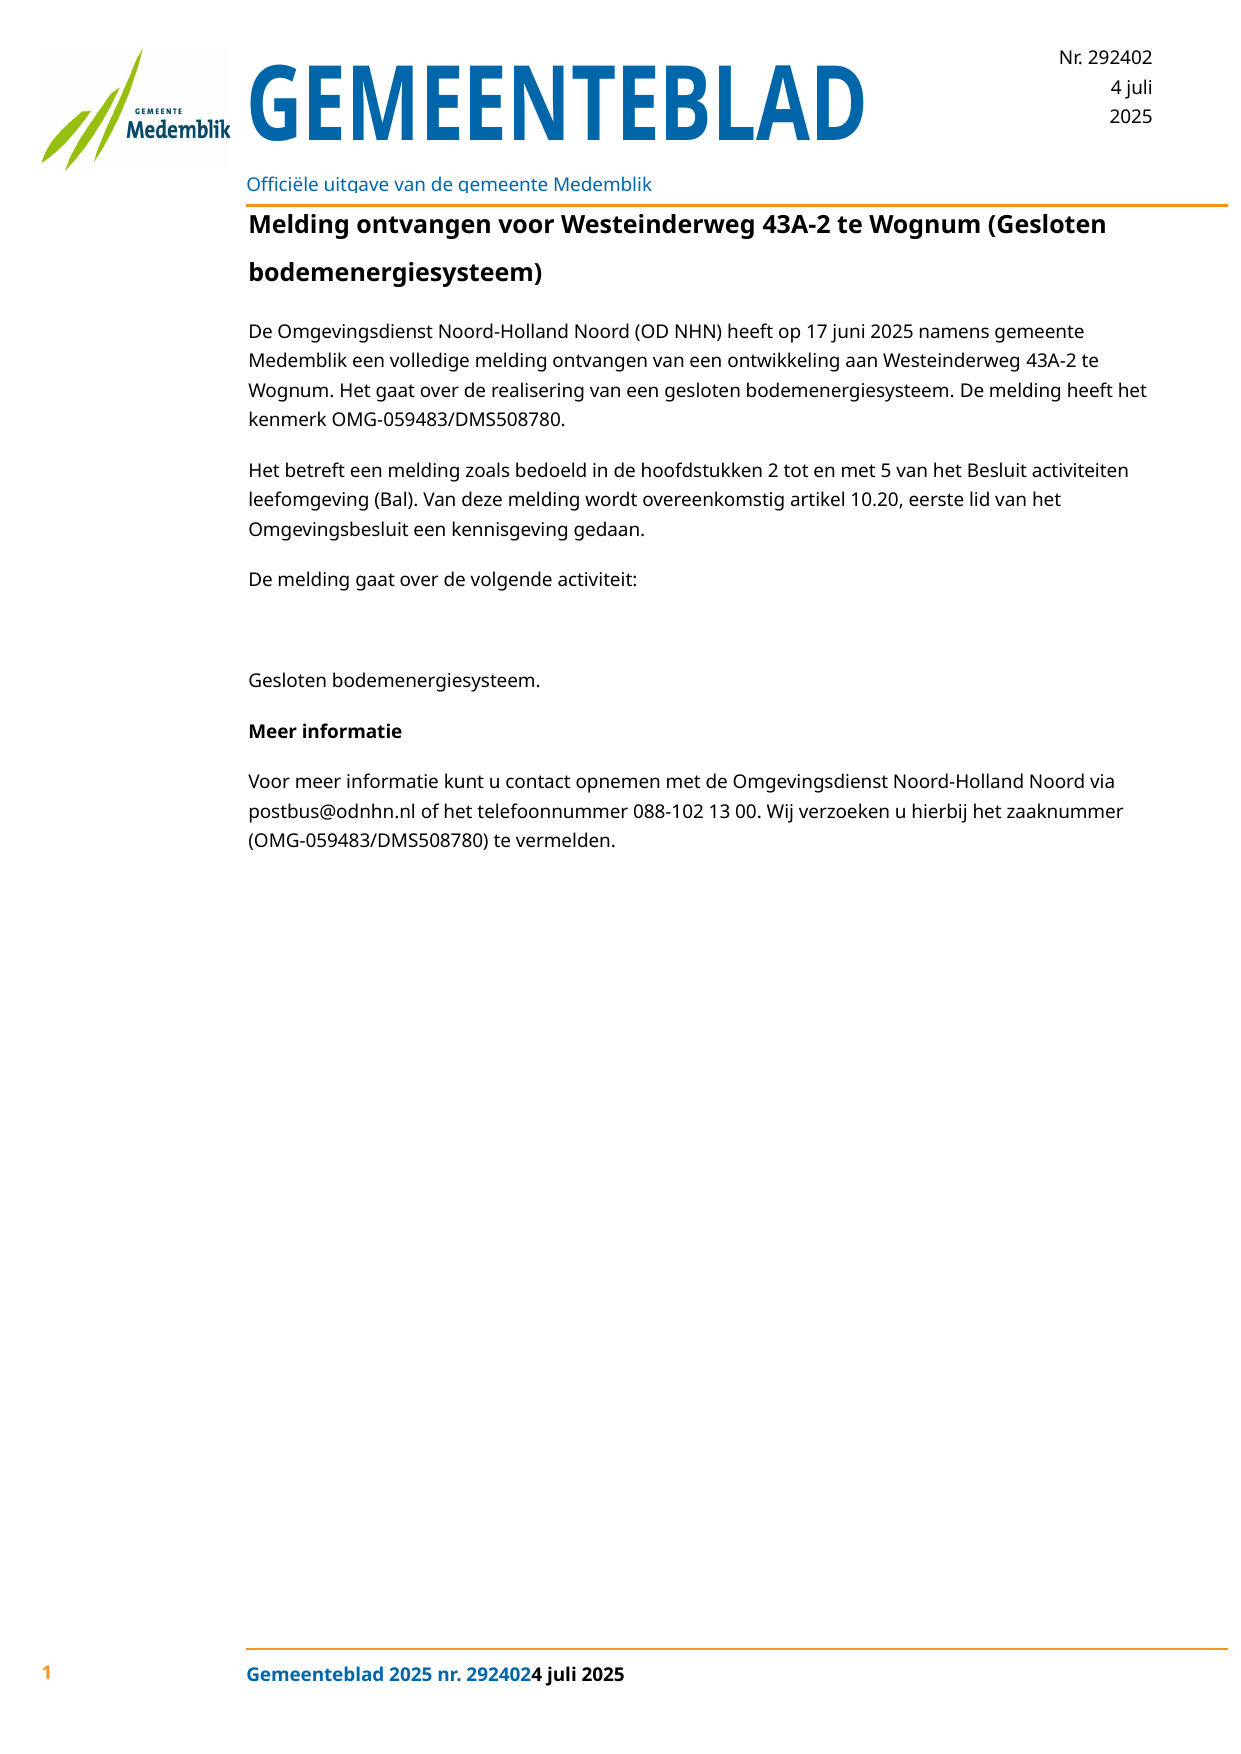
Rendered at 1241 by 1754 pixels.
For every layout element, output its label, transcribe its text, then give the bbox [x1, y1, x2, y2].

text De Omgevingsdienst Noord-Holland Noord (OD NHN) heeft op 17 juni 2025 namens gemeente Medemblik een volledige melding ontvangen van een ontwikkeling aan Westeinderweg 43A-2 te Wognum. Het gaat over de realisering van een gesloten bodemenergiesysteem. De melding heeft het kenmerk OMG-059483/DMS508780. [248, 318, 1152, 432]
text Melding ontvangen voor Westeinderweg 43A-2 te Wognum (Gesloten bodemenergiesysteem) [248, 207, 1152, 288]
text Gesloten bodemenergiesysteem. [248, 667, 1152, 693]
text De melding gaat over de volgende activiteit: [248, 567, 1152, 592]
picture [41, 47, 231, 172]
text Het betreft een melding zoals bedoeld in de hoofdstukken 2 tot en met 5 van het Besluit activiteiten leefomgeving (Bal). Van deze melding wordt overeenkomstig artikel 10.20, eerste lid van het Omgevingsbesluit een kennisgeving gedaan. [248, 457, 1152, 542]
text Voor meer informatie kunt u contact opnemen met de Omgevingsdienst Noord-Holland Noord via postbus@odnhn.nl of het telefoonnummer 088-102 13 00. Wij verzoeken u hierbij het zaaknummer (OMG-059483/DMS508780) te vermelden. [248, 768, 1152, 853]
text Meer informatie [248, 718, 1152, 744]
